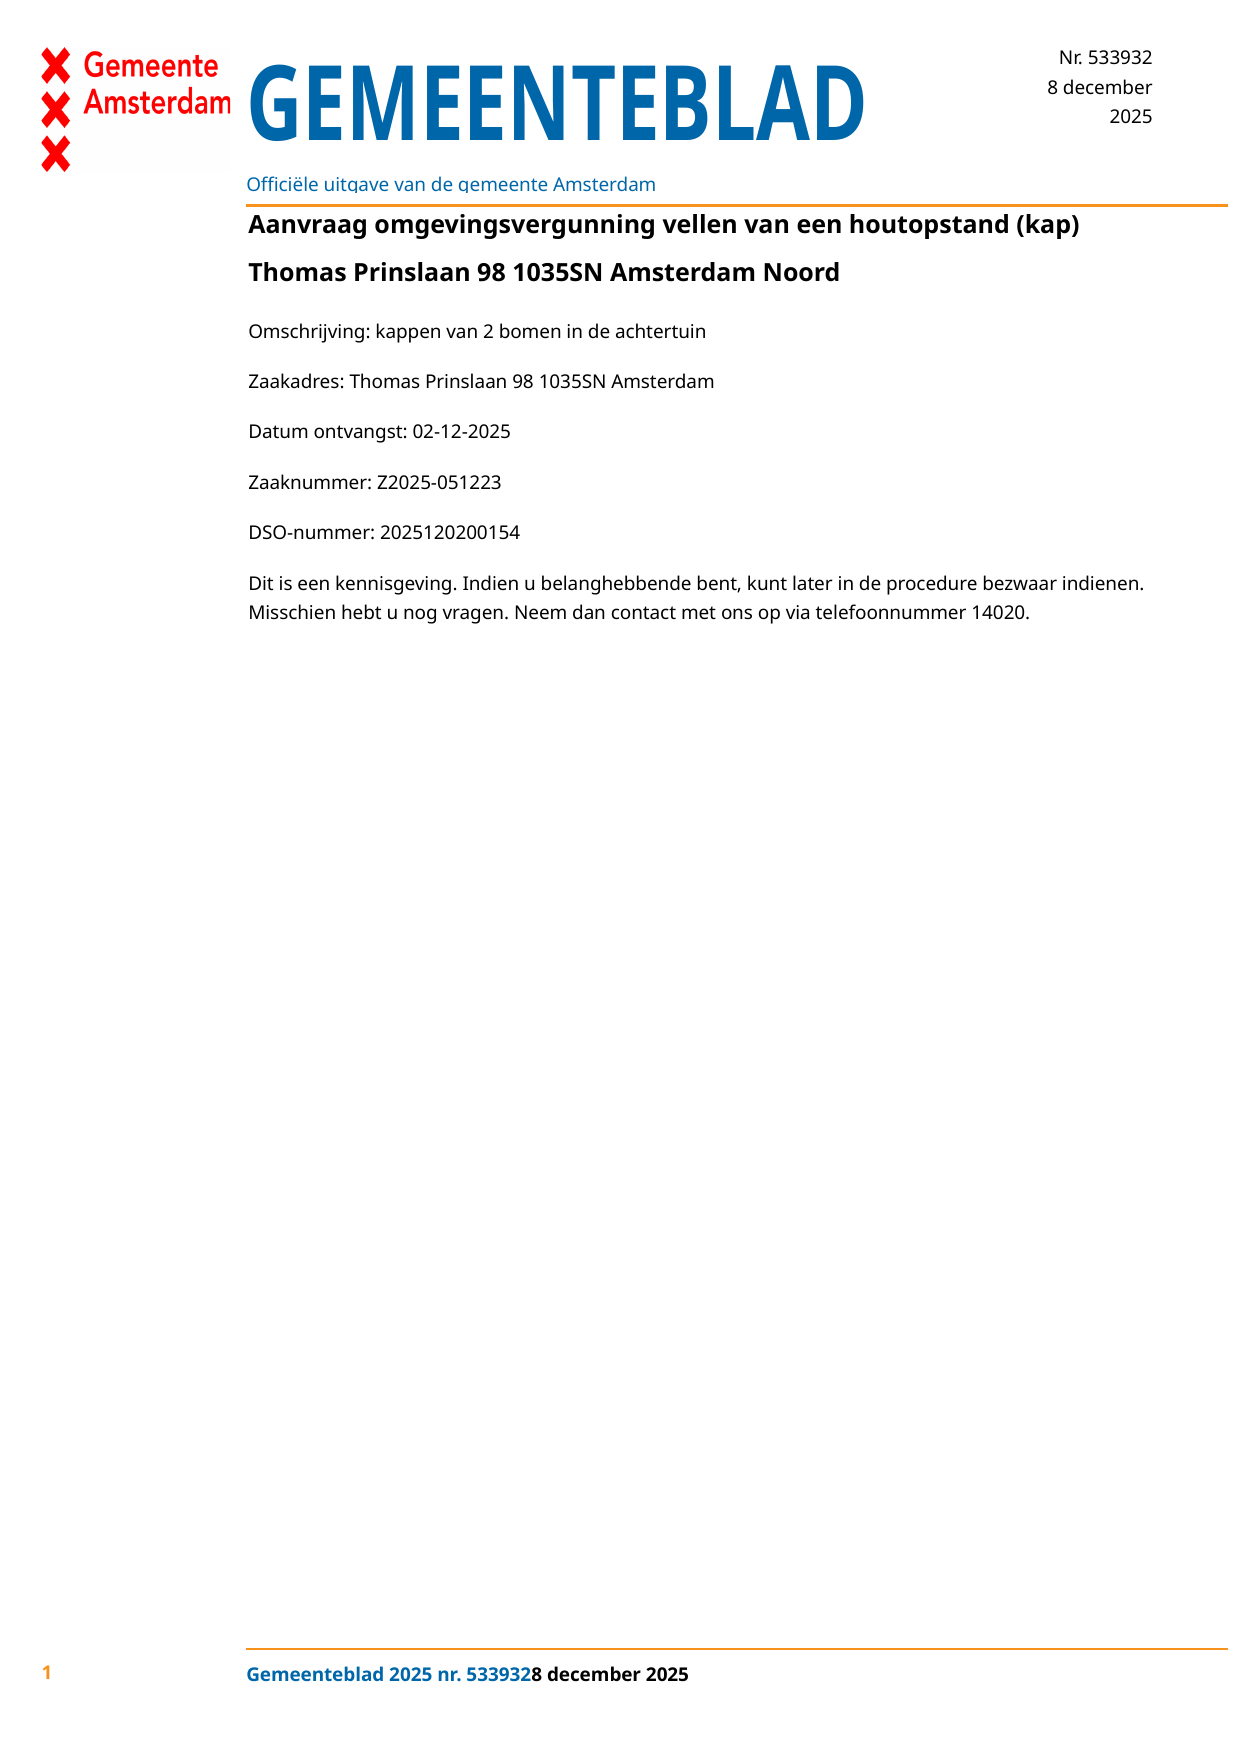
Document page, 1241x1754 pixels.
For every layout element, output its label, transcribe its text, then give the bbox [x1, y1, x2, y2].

text Zaaknummer: Z2025-051223 [248, 469, 1152, 495]
text DSO-nummer: 2025120200154 [248, 519, 1152, 545]
text Datum ontvangst: 02-12-2025 [248, 419, 1152, 444]
text Dit is een kennisgeving. Indien u belanghebbende bent, kunt later in de procedure bezwaar indienen. Misschien hebt u nog vragen. Neem dan contact met ons op via telefoonnummer 14020. [248, 570, 1152, 625]
text Omschrijving: kappen van 2 bomen in de achtertuin [248, 318, 1152, 344]
text Aanvraag omgevingsvergunning vellen van een houtopstand (kap) Thomas Prinslaan 98 1035SN Amsterdam Noord [248, 207, 1152, 288]
picture [41, 47, 231, 172]
text Zaakadres: Thomas Prinslaan 98 1035SN Amsterdam [248, 368, 1152, 394]
